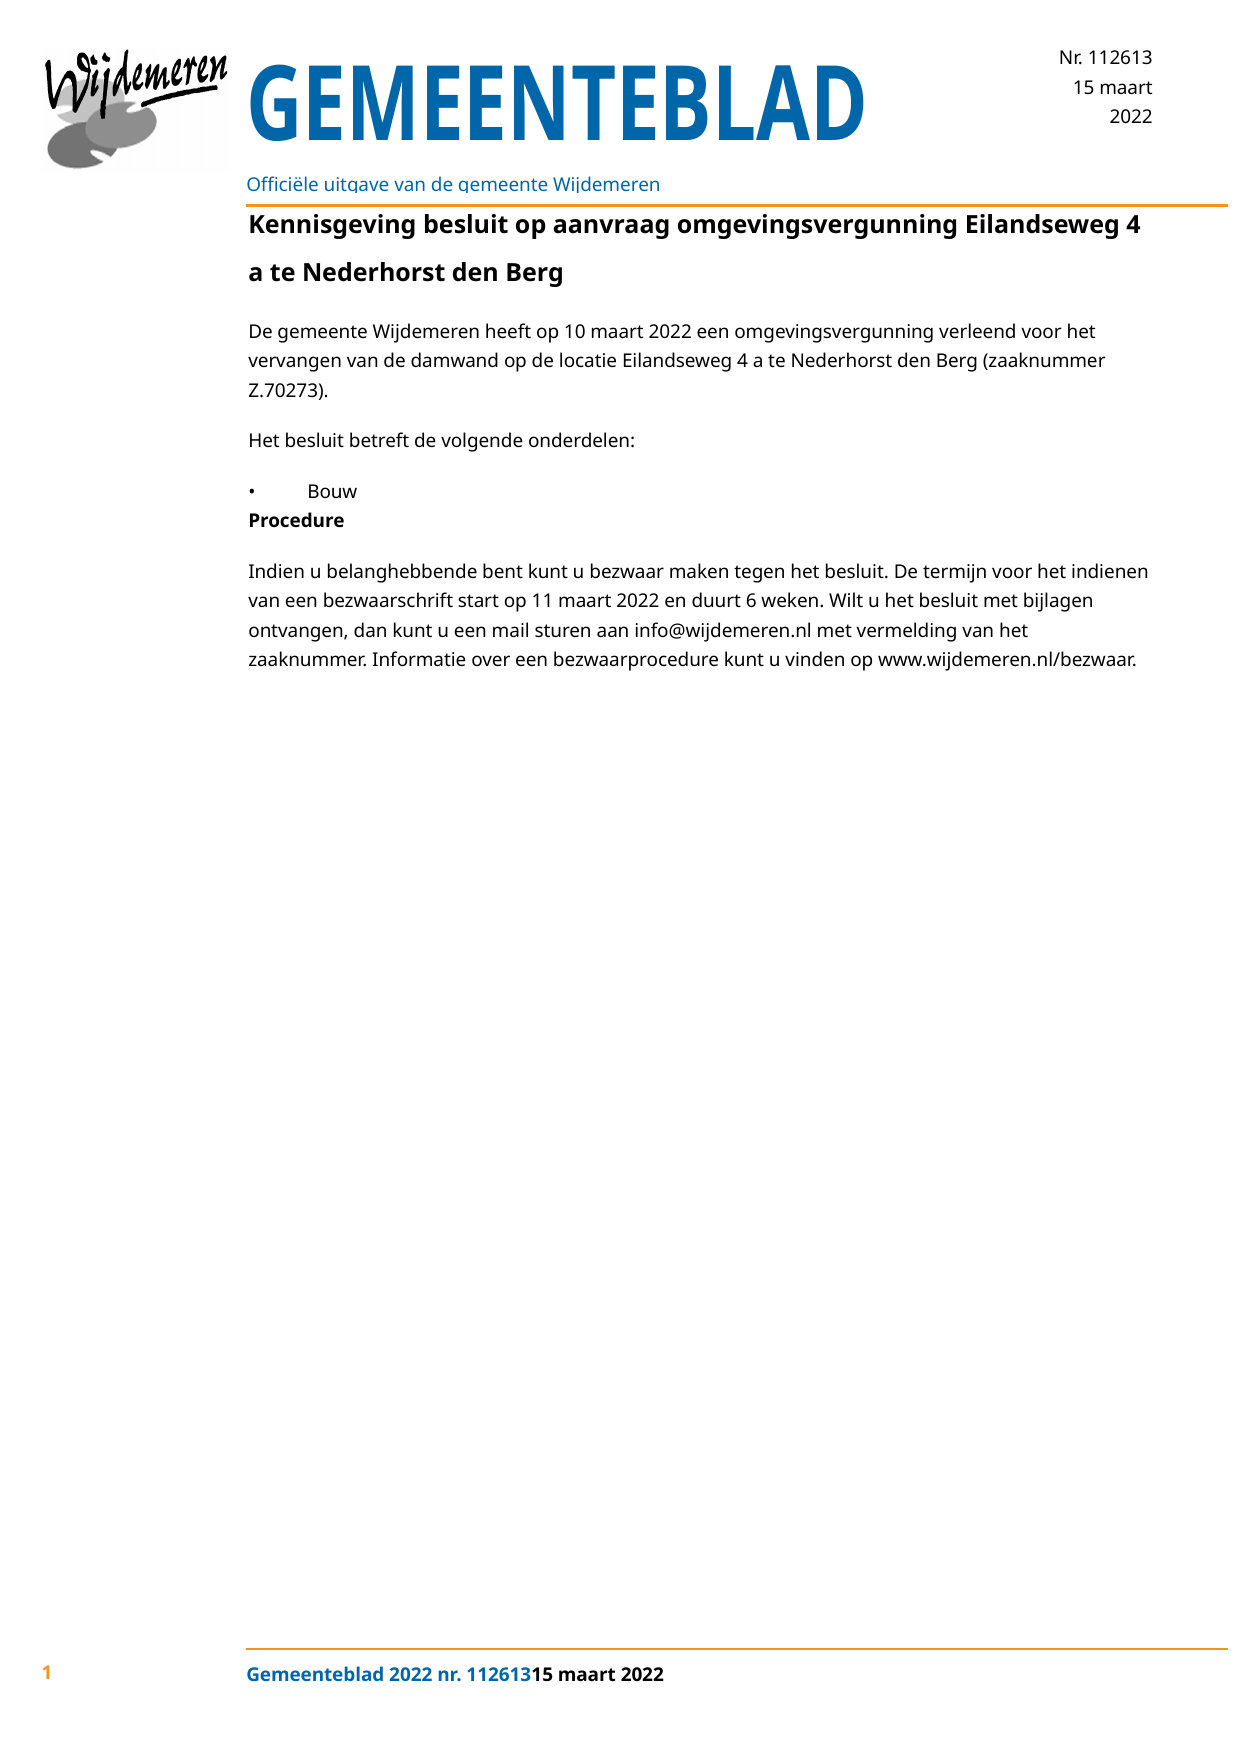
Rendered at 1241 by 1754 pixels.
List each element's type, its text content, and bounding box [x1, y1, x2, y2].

text De gemeente Wijdemeren heeft op 10 maart 2022 een omgevingsvergunning verleend voor het vervangen van de damwand op de locatie Eilandseweg 4 a te Nederhorst den Berg (zaaknummer Z.70273). [248, 318, 1152, 403]
text Procedure [248, 507, 1152, 533]
text Het besluit betreft de volgende onderdelen: [248, 427, 1152, 453]
list Bouw [248, 478, 1152, 504]
picture [41, 47, 231, 172]
text Indien u belanghebbende bent kunt u bezwaar maken tegen het besluit. De termijn voor het indienen van een bezwaarschrift start op 11 maart 2022 en duurt 6 weken. Wilt u het besluit met bijlagen ontvangen, dan kunt u een mail sturen aan info@wijdemeren.nl met vermelding van het zaaknummer. Informatie over een bezwaarprocedure kunt u vinden op www.wijdemeren.nl/bezwaar. [248, 558, 1152, 672]
text Kennisgeving besluit op aanvraag omgevingsvergunning Eilandseweg 4 a te Nederhorst den Berg [248, 207, 1152, 288]
